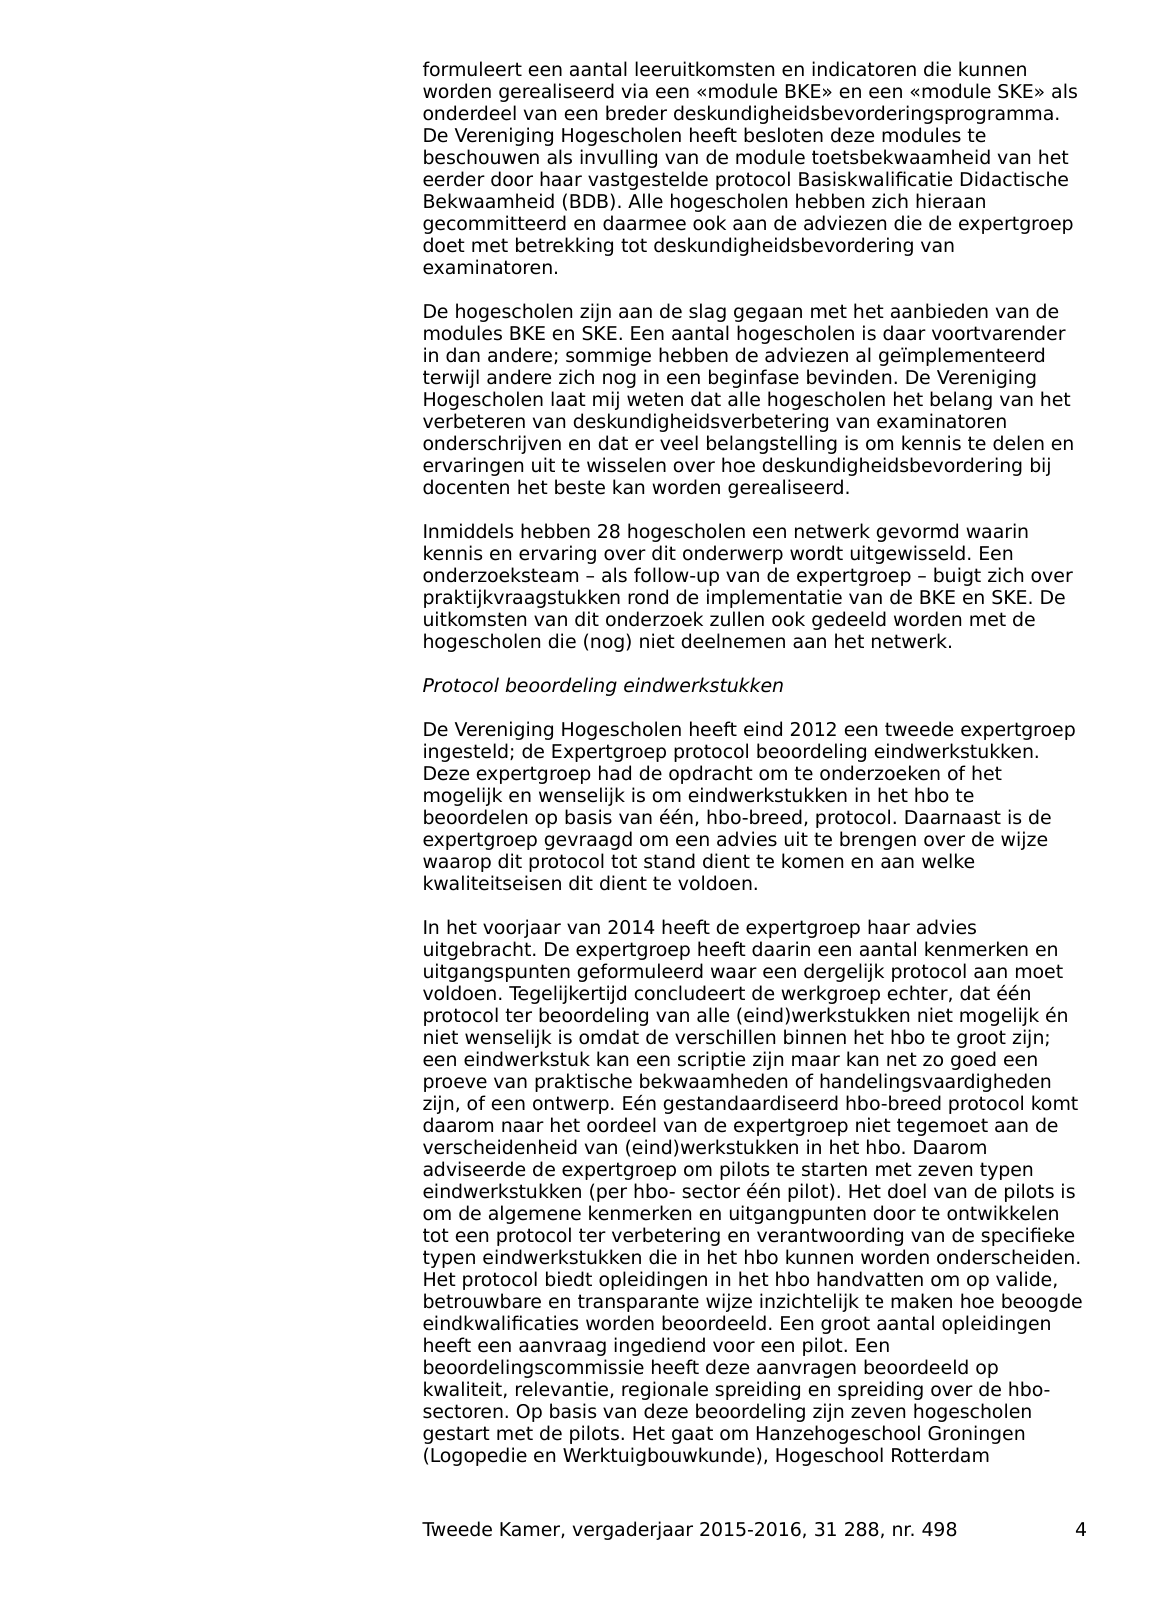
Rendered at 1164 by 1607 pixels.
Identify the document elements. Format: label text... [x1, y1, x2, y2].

text De hogescholen zijn aan de slag gegaan met het aanbieden van de modules BKE en SKE. Een aantal hogescholen is daar voortvarender in dan andere; sommige hebben de adviezen al geïmplementeerd terwijl andere zich nog in een beginfase bevinden. De Vereniging Hogescholen laat mij weten dat alle hogescholen het belang van het verbeteren van deskundigheidsverbetering van examinatoren onderschrijven en dat er veel belangstelling is om kennis te delen en ervaringen uit te wisselen over hoe deskundigheidsbevordering bij docenten het beste kan worden gerealiseerd. [422, 301, 1087, 499]
text Inmiddels hebben 28 hogescholen een netwerk gevormd waarin kennis en ervaring over dit onderwerp wordt uitgewisseld. Een onderzoeksteam – als follow-up van de expertgroep – buigt zich over praktijkvraagstukken rond de implementatie van de BKE en SKE. De uitkomsten van dit onderzoek zullen ook gedeeld worden met de hogescholen die (nog) niet deelnemen aan het netwerk. [422, 521, 1087, 653]
subtitle Protocol beoordeling eindwerkstukken [422, 675, 1087, 697]
text In het voorjaar van 2014 heeft de expertgroep haar advies uitgebracht. De expertgroep heeft daarin een aantal kenmerken en uitgangspunten geformuleerd waar een dergelijk protocol aan moet voldoen. Tegelijkertijd concludeert de werkgroep echter, dat één protocol ter beoordeling van alle (eind)werkstukken niet mogelijk én niet wenselijk is omdat de verschillen binnen het hbo te groot zijn; een eindwerkstuk kan een scriptie zijn maar kan net zo goed een proeve van praktische bekwaamheden of handelingsvaardigheden zijn, of een ontwerp. Eén gestandaardiseerd hbo-breed protocol komt daarom naar het oordeel van de expertgroep niet tegemoet aan de verscheidenheid van (eind)werkstukken in het hbo. Daarom adviseerde de expertgroep om pilots te starten met zeven typen eindwerkstukken (per hbo- sector één pilot). Het doel van de pilots is om de algemene kenmerken en uitgangpunten door te ontwikkelen tot een protocol ter verbetering en verantwoording van de specifieke typen eindwerkstukken die in het hbo kunnen worden onderscheiden. Het protocol biedt opleidingen in het hbo handvatten om op valide, betrouwbare en transparante wijze inzichtelijk te maken hoe beoogde eindkwalificaties worden beoordeeld. Een groot aantal opleidingen heeft een aanvraag ingediend voor een pilot. Een beoordelingscommissie heeft deze aanvragen beoordeeld op kwaliteit, relevantie, regionale spreiding en spreiding over de hbo-sectoren. Op basis van deze beoordeling zijn zeven hogescholen gestart met de pilots. Het gaat om Hanzehogeschool Groningen (Logopedie en Werktuigbouwkunde), Hogeschool Rotterdam [422, 917, 1087, 1467]
text formuleert een aantal leeruitkomsten en indicatoren die kunnen worden gerealiseerd via een «module BKE» en een «module SKE» als onderdeel van een breder deskundigheidsbevorderingsprogramma. De Vereniging Hogescholen heeft besloten deze modules te beschouwen als invulling van de module toetsbekwaamheid van het eerder door haar vastgestelde protocol Basiskwalificatie Didactische Bekwaamheid (BDB). Alle hogescholen hebben zich hieraan gecommitteerd en daarmee ook aan de adviezen die de expertgroep doet met betrekking tot deskundigheidsbevordering van examinatoren. [422, 59, 1087, 279]
text De Vereniging Hogescholen heeft eind 2012 een tweede expertgroep ingesteld; de Expertgroep protocol beoordeling eindwerkstukken. Deze expertgroep had de opdracht om te onderzoeken of het mogelijk en wenselijk is om eindwerkstukken in het hbo te beoordelen op basis van één, hbo-breed, protocol. Daarnaast is de expertgroep gevraagd om een advies uit te brengen over de wijze waarop dit protocol tot stand dient te komen en aan welke kwaliteitseisen dit dient te voldoen. [422, 719, 1087, 895]
